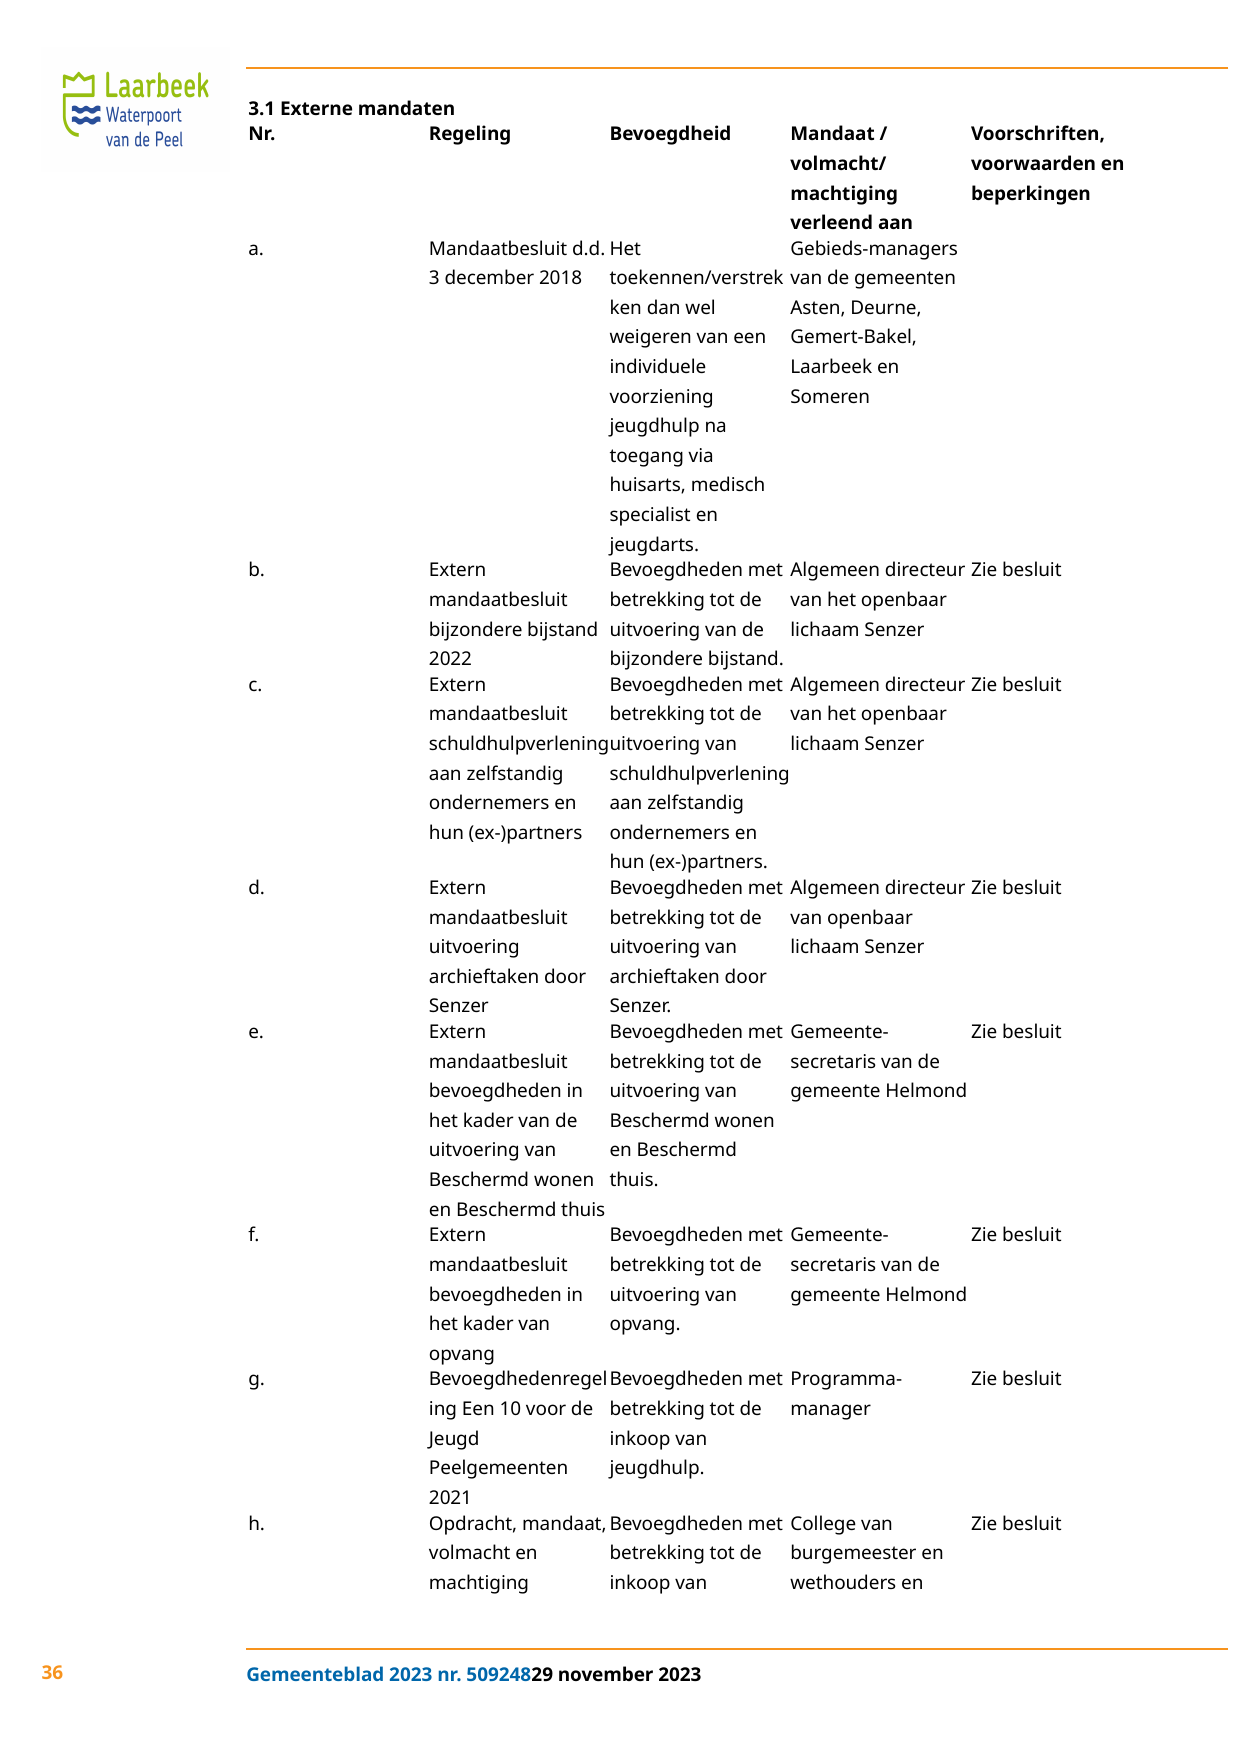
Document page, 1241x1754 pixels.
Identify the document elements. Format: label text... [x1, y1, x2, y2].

table_cell Extern mandaatbesluit bevoegdheden in het kader van opvang [429, 1222, 609, 1366]
table_cell Algemeen directeur van openbaar lichaam Senzer [790, 874, 971, 1018]
table_cell [971, 235, 1152, 557]
table_cell Bevoegdheden met betrekking tot de uitvoering van archieftaken door Senzer. [609, 874, 790, 1018]
table_cell Het toekennen/verstrekken dan wel weigeren van een individuele voorziening jeugdhulp na toegang via huisarts, medisch specialist en jeugdarts. [609, 235, 790, 557]
table_cell Opdracht, mandaat, volmacht en machtiging [429, 1510, 609, 1594]
table_cell Bevoegdheden met betrekking tot de inkoop van [609, 1510, 790, 1594]
table_cell Extern mandaatbesluit bevoegdheden in het kader van de uitvoering van Beschermd wonen en Beschermd thuis [429, 1018, 609, 1222]
table_cell Regeling [429, 121, 609, 235]
table_cell Zie besluit [971, 874, 1152, 1018]
table_cell Extern mandaatbesluit schuldhulpverlening aan zelfstandig ondernemers en hun (ex-)partners [429, 671, 609, 874]
table_cell Gemeente-secretaris van de gemeente Helmond [790, 1222, 971, 1366]
table_cell Extern mandaatbesluit uitvoering archieftaken door Senzer [429, 874, 609, 1018]
table_cell Zie besluit [971, 557, 1152, 671]
table_cell a. [248, 235, 429, 557]
table_cell Zie besluit [971, 671, 1152, 874]
table_cell Zie besluit [971, 1222, 1152, 1366]
table_header 3.1 Externe mandaten [248, 95, 1152, 121]
table_cell Bevoegdheden met betrekking tot de inkoop van jeugdhulp. [609, 1366, 790, 1510]
table_cell Gebieds-managers van de gemeenten Asten, Deurne, Gemert-Bakel, Laarbeek en Someren [790, 235, 971, 557]
table_cell d. [248, 874, 429, 1018]
table_cell f. [248, 1222, 429, 1366]
table_cell Algemeen directeur van het openbaar lichaam Senzer [790, 557, 971, 671]
table_cell Bevoegdheden met betrekking tot de uitvoering van Beschermd wonen en Beschermd thuis. [609, 1018, 790, 1222]
table_cell Nr. [248, 121, 429, 235]
table_cell Zie besluit [971, 1510, 1152, 1594]
table_cell Voorschriften, voorwaarden en beperkingen [971, 121, 1152, 235]
table_cell Algemeen directeur van het openbaar lichaam Senzer [790, 671, 971, 874]
picture [41, 47, 231, 172]
table_cell b. [248, 557, 429, 671]
table_cell Zie besluit [971, 1018, 1152, 1222]
table_cell c. [248, 671, 429, 874]
table_cell Bevoegdheden met betrekking tot de uitvoering van schuldhulpverlening aan zelfstandig ondernemers en hun (ex-)partners. [609, 671, 790, 874]
table_cell h. [248, 1510, 429, 1594]
table_cell Bevoegdheden met betrekking tot de uitvoering van opvang. [609, 1222, 790, 1366]
table_cell Bevoegdhedenregeling Een 10 voor de Jeugd Peelgemeenten 2021 [429, 1366, 609, 1510]
table_cell Gemeente-secretaris van de gemeente Helmond [790, 1018, 971, 1222]
table_cell Mandaat / volmacht/ machtiging verleend aan [790, 121, 971, 235]
table_cell Mandaatbesluit d.d. 3 december 2018 [429, 235, 609, 557]
table_cell Extern mandaatbesluit bijzondere bijstand 2022 [429, 557, 609, 671]
table_cell College van burgemeester en wethouders en [790, 1510, 971, 1594]
table_cell Zie besluit [971, 1366, 1152, 1510]
table_cell Bevoegdheden met betrekking tot de uitvoering van de bijzondere bijstand. [609, 557, 790, 671]
table_cell Bevoegdheid [609, 121, 790, 235]
table_cell Programma-manager [790, 1366, 971, 1510]
table_cell e. [248, 1018, 429, 1222]
table_cell g. [248, 1366, 429, 1510]
